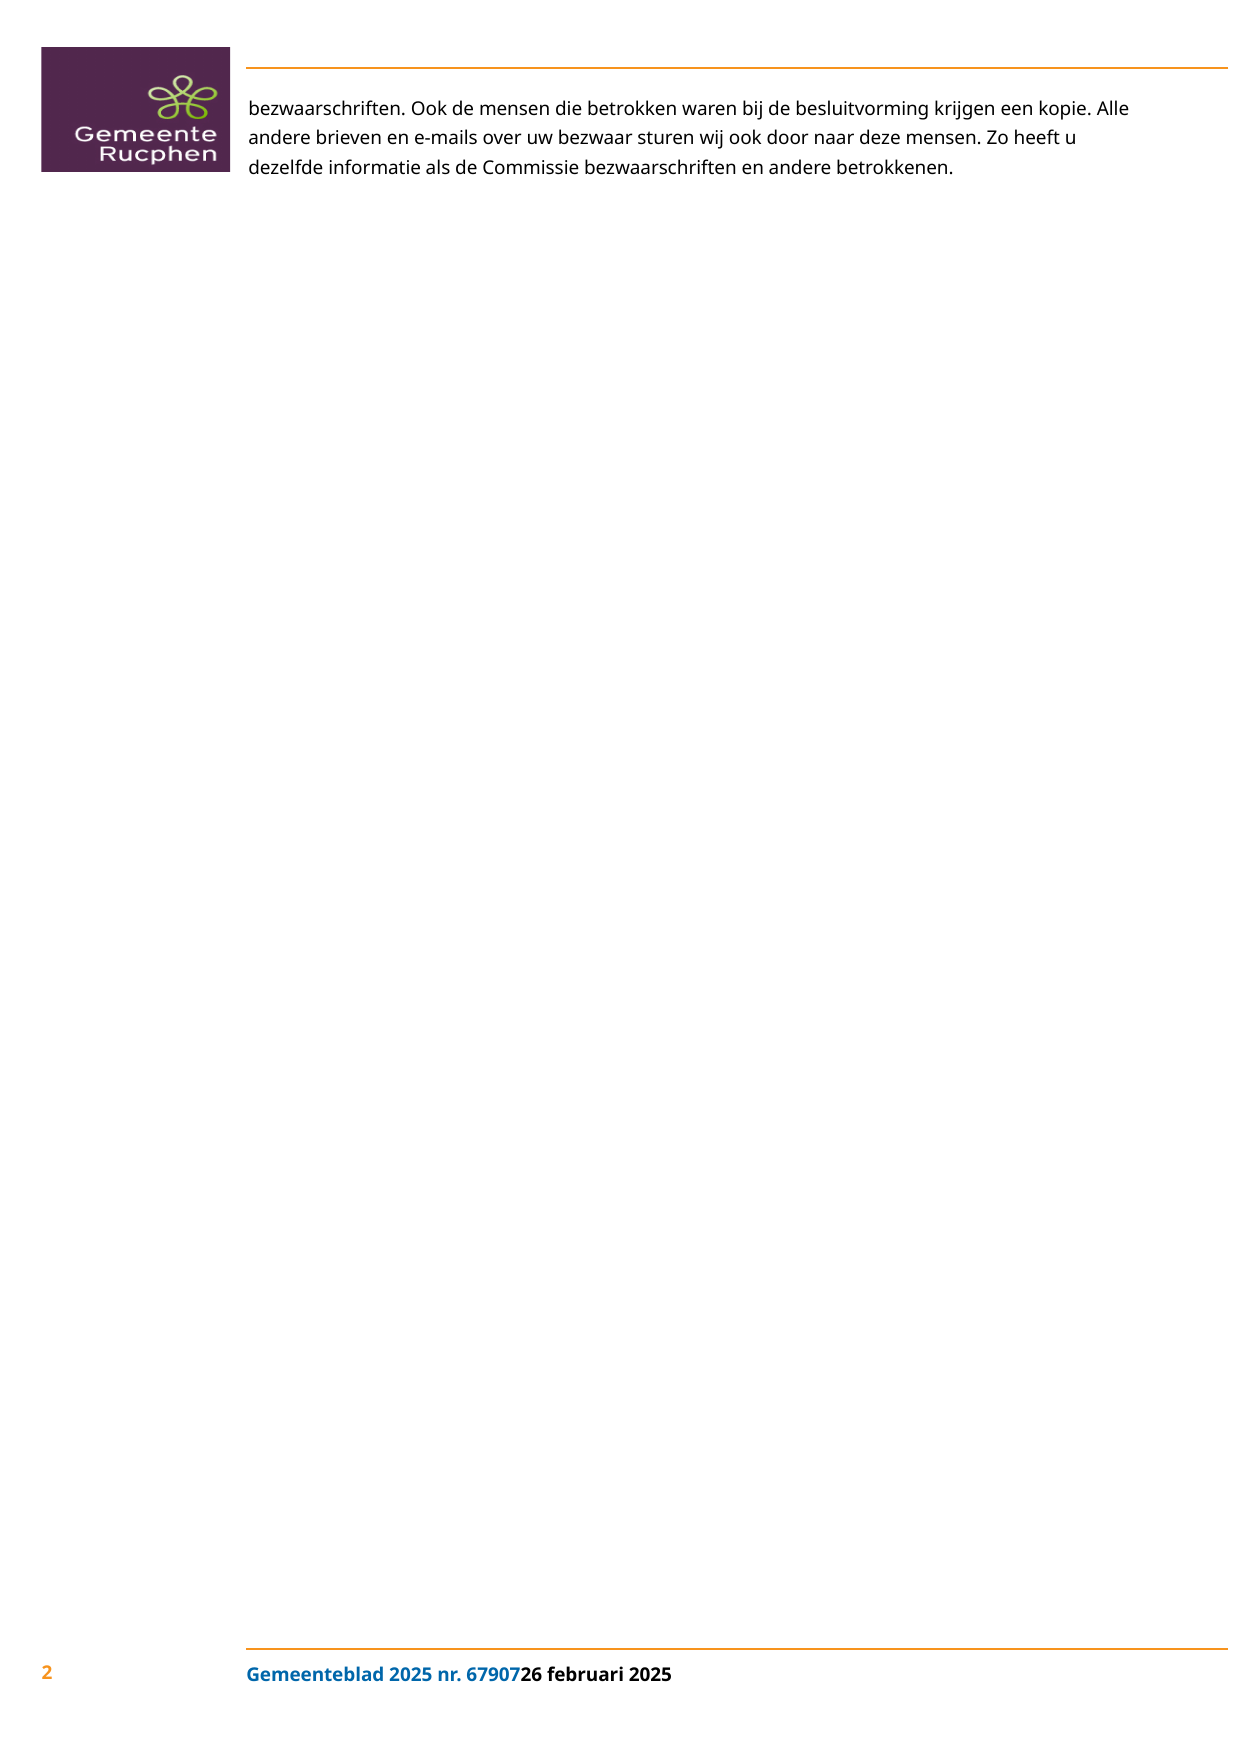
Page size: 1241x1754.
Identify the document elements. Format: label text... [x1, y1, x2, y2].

text bezwaarschriften. Ook de mensen die betrokken waren bij de besluitvorming krijgen een kopie. Alle andere brieven en e-mails over uw bezwaar sturen wij ook door naar deze mensen. Zo heeft u dezelfde informatie als de Commissie bezwaarschriften en andere betrokkenen. [248, 95, 1152, 180]
picture [41, 47, 231, 172]
